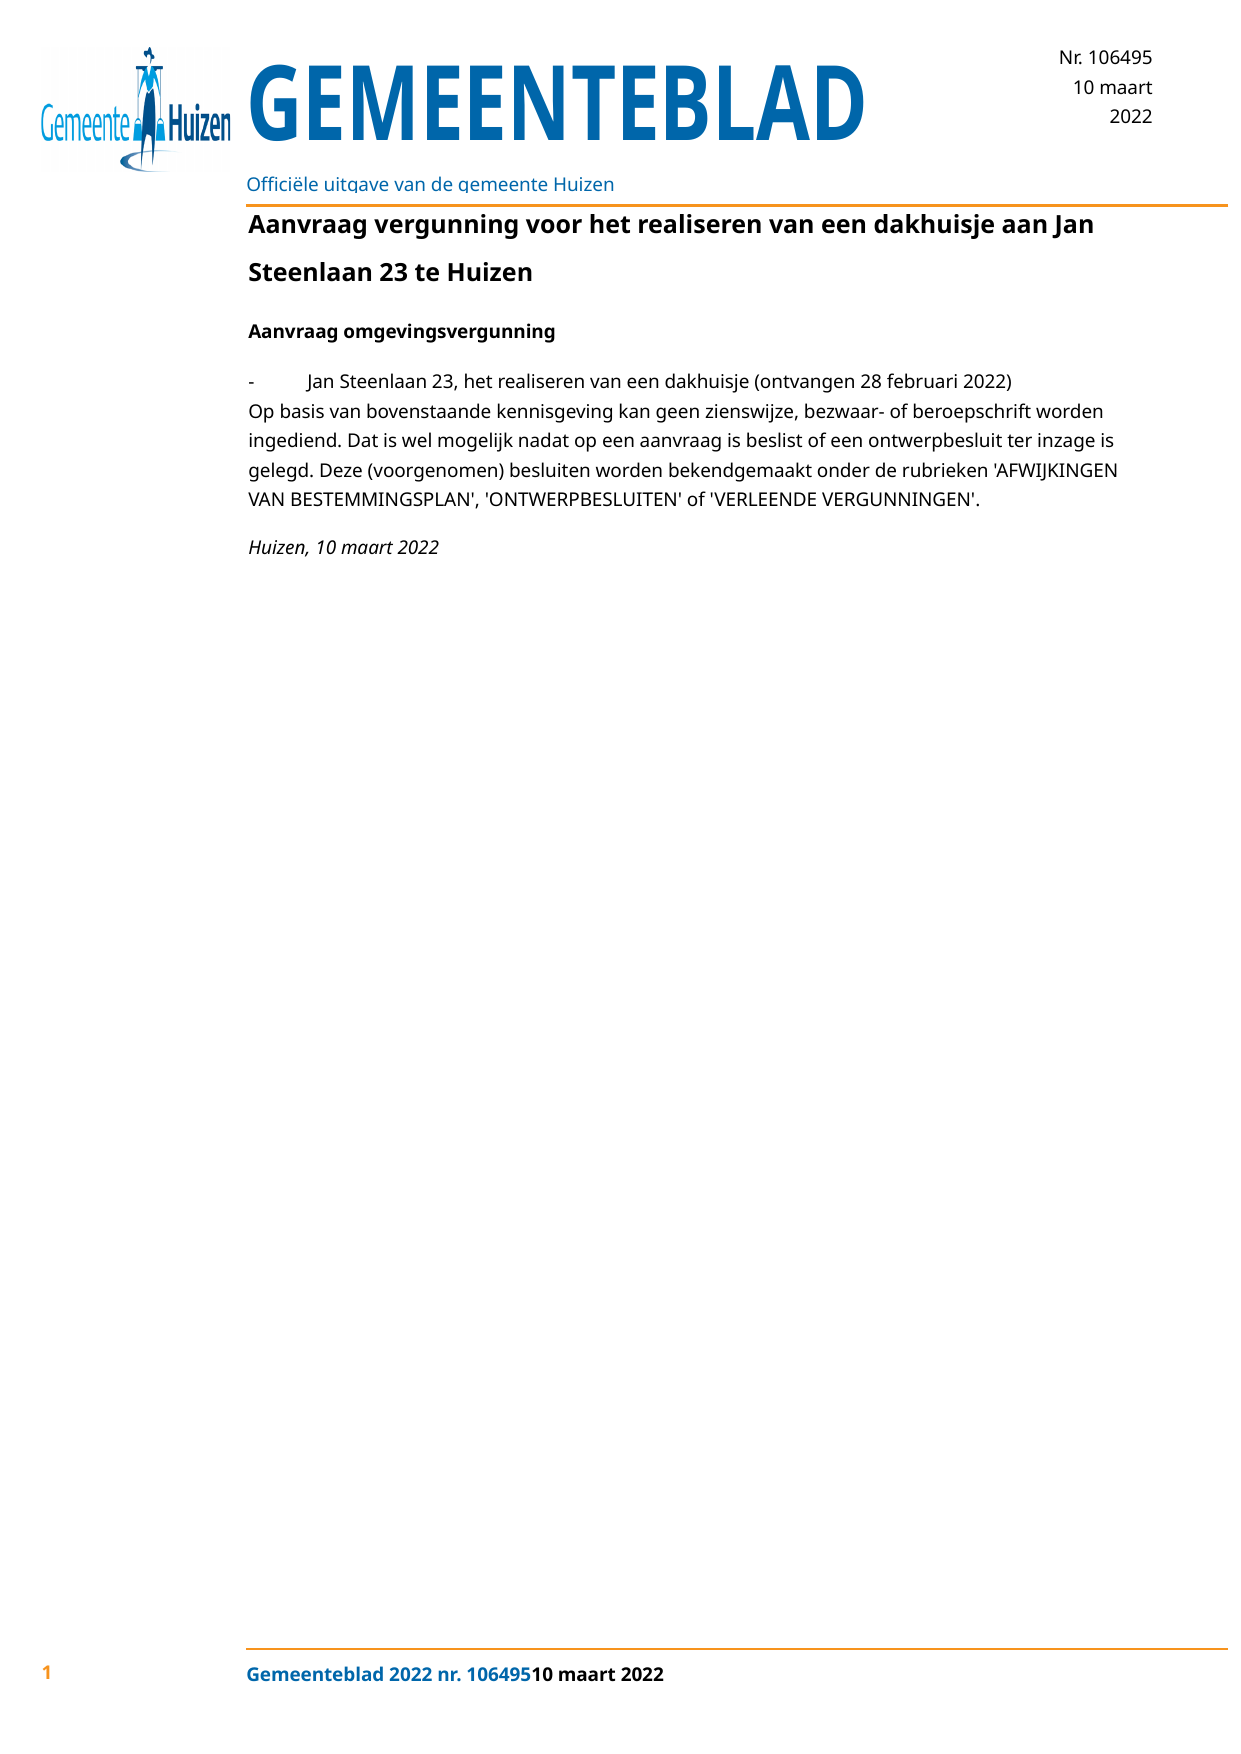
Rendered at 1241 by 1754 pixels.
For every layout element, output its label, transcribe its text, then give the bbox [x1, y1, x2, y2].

text Huizen, 10 maart 2022 [248, 534, 1152, 560]
list Jan Steenlaan 23, het realiseren van een dakhuisje (ontvangen 28 februari 2022) [248, 368, 1152, 394]
text Aanvraag vergunning voor het realiseren van een dakhuisje aan Jan Steenlaan 23 te Huizen [248, 207, 1152, 288]
text Aanvraag omgevingsvergunning [248, 318, 1152, 344]
picture [41, 47, 231, 172]
text Op basis van bovenstaande kennisgeving kan geen zienswijze, bezwaar- of beroepschrift worden ingediend. Dat is wel mogelijk nadat op een aanvraag is beslist of een ontwerpbesluit ter inzage is gelegd. Deze (voorgenomen) besluiten worden bekendgemaakt onder de rubrieken 'AFWIJKINGEN VAN BESTEMMINGSPLAN', 'ONTWERPBESLUITEN' of 'VERLEENDE VERGUNNINGEN'. [248, 398, 1152, 512]
